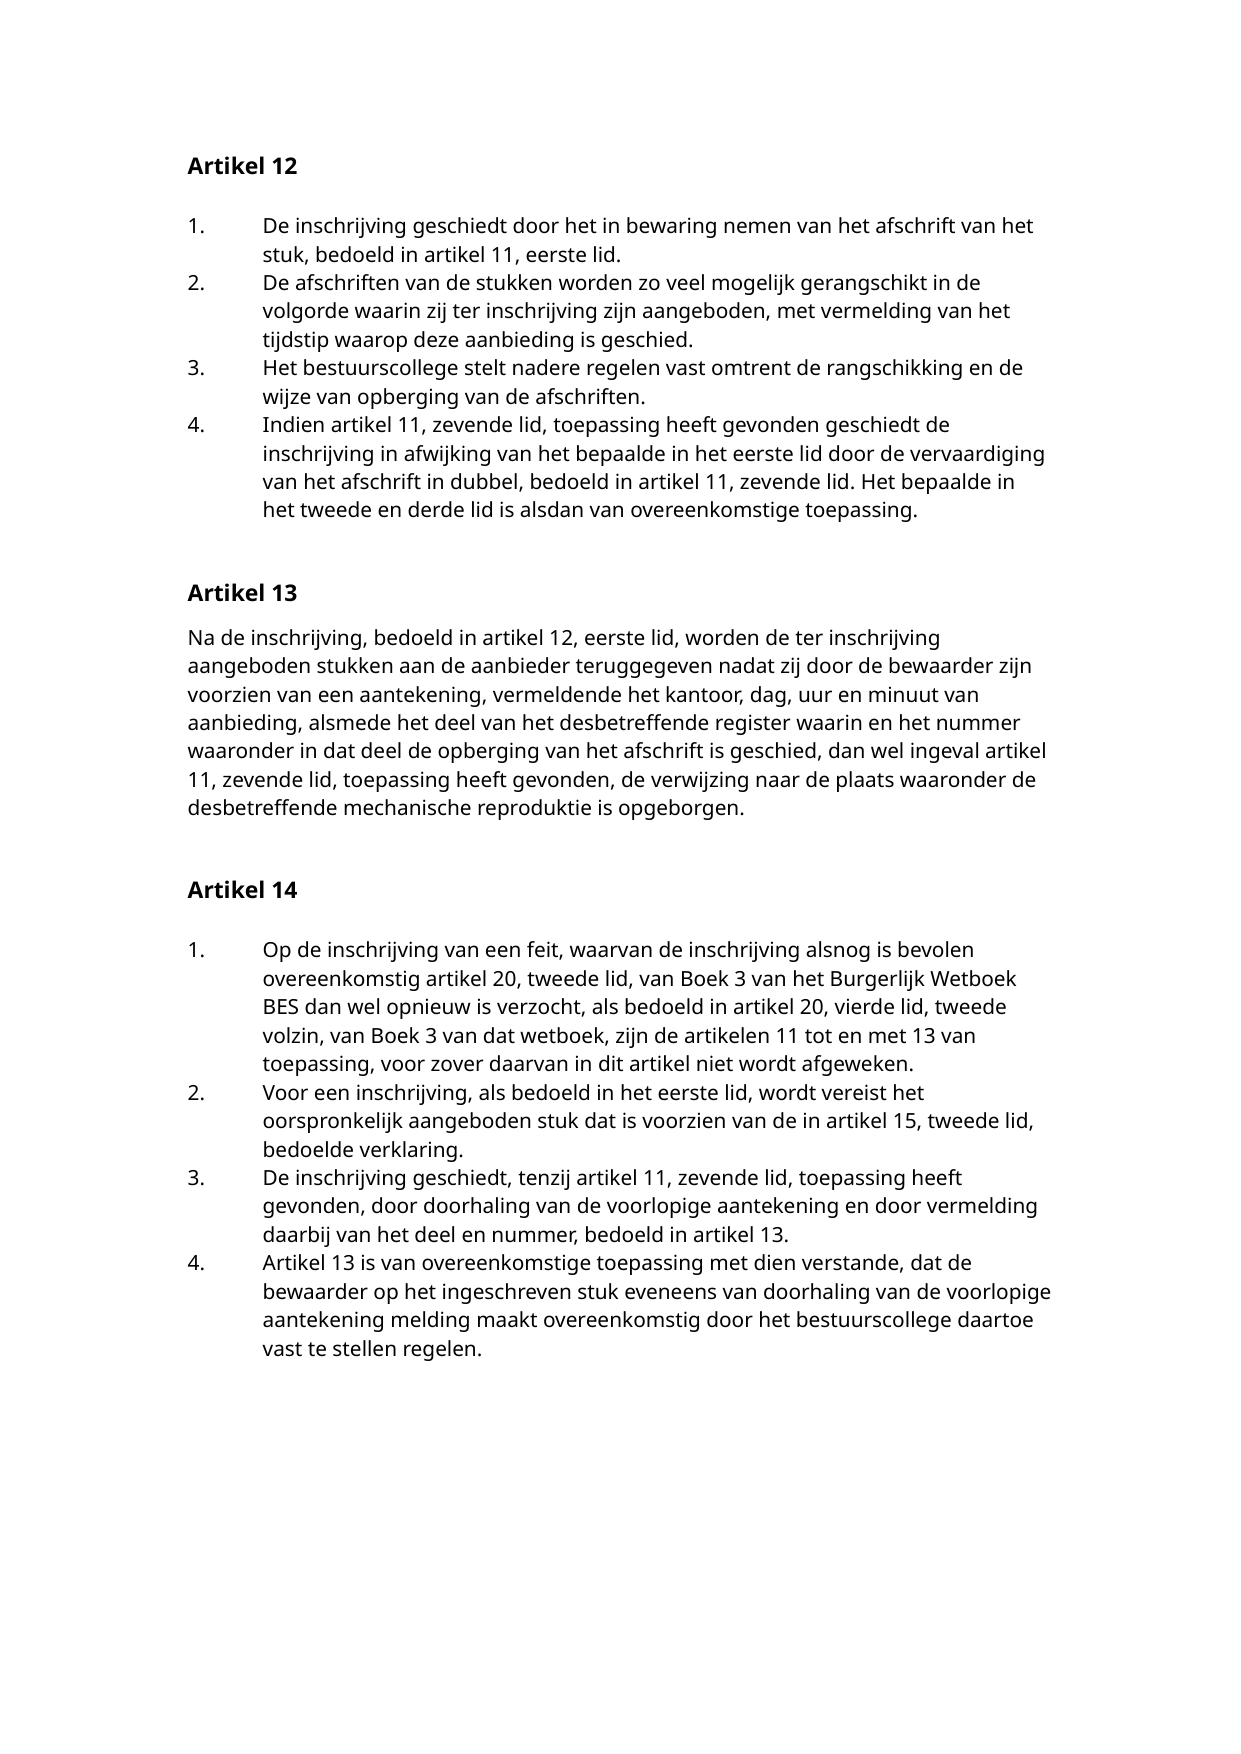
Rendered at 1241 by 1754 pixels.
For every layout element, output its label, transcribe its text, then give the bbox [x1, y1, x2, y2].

list De afschriften van de stukken worden zo veel mogelijk gerangschikt in de volgorde waarin zij ter inschrijving zijn aangeboden, met vermelding van het tijdstip waarop deze aanbieding is geschied. [187, 268, 1053, 353]
list De inschrijving geschiedt, tenzij artikel 11, zevende lid, toepassing heeft gevonden, door doorhaling van de voorlopige aantekening en door vermelding daarbij van het deel en nummer, bedoeld in artikel 13. [187, 1163, 1053, 1248]
subtitle Artikel 13 [187, 577, 1053, 608]
list Artikel 13 is van overeenkomstige toepassing met dien verstande, dat de bewaarder op het ingeschreven stuk eveneens van doorhaling van de voorlopige aantekening melding maakt overeenkomstig door het bestuurscollege daartoe vast te stellen regelen. [187, 1248, 1053, 1362]
list De inschrijving geschiedt door het in bewaring nemen van het afschrift van het stuk, bedoeld in artikel 11, eerste lid. [187, 211, 1053, 268]
list Het bestuurscollege stelt nadere regelen vast omtrent de rangschikking en de wijze van opberging van de afschriften. [187, 353, 1053, 410]
subtitle Artikel 12 [187, 150, 1053, 181]
subtitle Artikel 14 [187, 874, 1053, 906]
list Op de inschrijving van een feit, waarvan de inschrijving alsnog is bevolen overeenkomstig artikel 20, tweede lid, van Boek 3 van het Burgerlijk Wetboek BES dan wel opnieuw is verzocht, als bedoeld in artikel 20, vierde lid, tweede volzin, van Boek 3 van dat wetboek, zijn de artikelen 11 tot en met 13 van toepassing, voor zover daarvan in dit artikel niet wordt afgeweken. [187, 936, 1053, 1078]
text Na de inschrijving, bedoeld in artikel 12, eerste lid, worden de ter inschrijving aangeboden stukken aan de aanbieder teruggegeven nadat zij door de bewaarder zijn voorzien van een aantekening, vermeldende het kantoor, dag, uur en minuut van aanbieding, alsmede het deel van het desbetreffende register waarin en het nummer waaronder in dat deel de opberging van het afschrift is geschied, dan wel ingeval artikel 11, zevende lid, toepassing heeft gevonden, de verwijzing naar de plaats waaronder de desbetreffende mechanische reproduktie is opgeborgen. [187, 623, 1053, 822]
list Voor een inschrijving, als bedoeld in het eerste lid, wordt vereist het oorspronkelijk aangeboden stuk dat is voorzien van de in artikel 15, tweede lid, bedoelde verklaring. [187, 1078, 1053, 1163]
list Indien artikel 11, zevende lid, toepassing heeft gevonden geschiedt de inschrijving in afwijking van het bepaalde in het eerste lid door de vervaardiging van het afschrift in dubbel, bedoeld in artikel 11, zevende lid. Het bepaalde in het tweede en derde lid is alsdan van overeenkomstige toepassing. [187, 410, 1053, 524]
